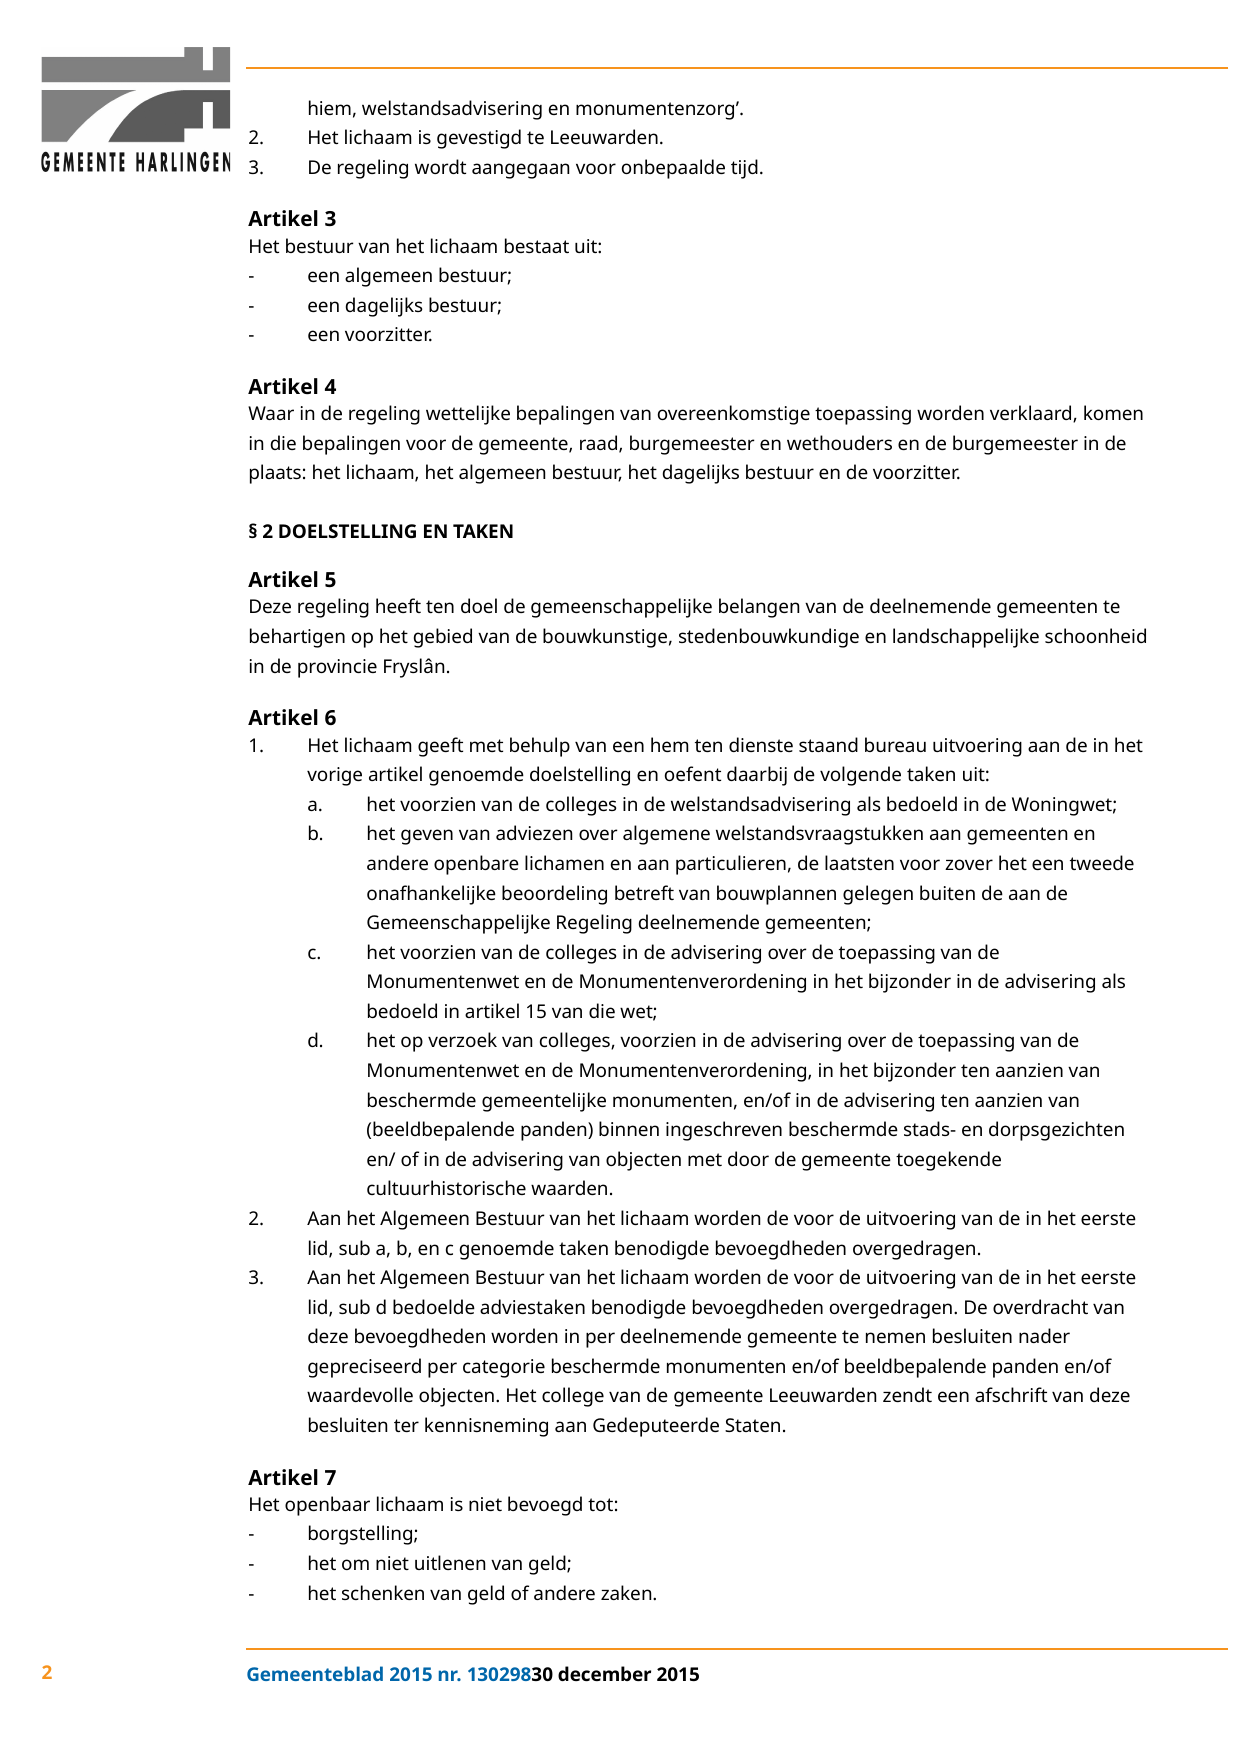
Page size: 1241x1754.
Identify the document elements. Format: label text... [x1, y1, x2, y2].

text Artikel 7 [248, 1463, 1152, 1491]
text Artikel 3 [248, 204, 1152, 233]
list het om niet uitlenen van geld; [248, 1550, 1152, 1576]
text § 2 DOELSTELLING EN TAKEN [248, 519, 1152, 544]
list het voorzien van de colleges in de welstandsadvisering als bedoeld in de Woningwet; [307, 791, 1152, 817]
list De regeling wordt aangegaan voor onbepaalde tijd. [248, 154, 1152, 180]
list Aan het Algemeen Bestuur van het lichaam worden de voor de uitvoering van de in het eerste lid, sub d bedoelde adviestaken benodigde bevoegdheden overgedragen. De overdracht van deze bevoegdheden worden in per deelnemende gemeente te nemen besluiten nader gepreciseerd per categorie beschermde monumenten en/of beeldbepalende panden en/of waardevolle objecten. Het college van de gemeente Leeuwarden zendt een afschrift van deze besluiten ter kennisneming aan Gedeputeerde Staten. [248, 1264, 1152, 1438]
list een dagelijks bestuur; [248, 292, 1152, 318]
list Aan het Algemeen Bestuur van het lichaam worden de voor de uitvoering van de in het eerste lid, sub a, b, en c genoemde taken benodigde bevoegdheden overgedragen. [248, 1205, 1152, 1260]
text Waar in de regeling wettelijke bepalingen van overeenkomstige toepassing worden verklaard, komen in die bepalingen voor de gemeente, raad, burgemeester en wethouders en de burgemeester in de plaats: het lichaam, het algemeen bestuur, het dagelijks bestuur en de voorzitter. [248, 400, 1152, 485]
list borgstelling; [248, 1521, 1152, 1546]
list een voorzitter. [248, 322, 1152, 347]
list het geven van adviezen over algemene welstandsvraagstukken aan gemeenten en andere openbare lichamen en aan particulieren, de laatsten voor zover het een tweede onafhankelijke beoordeling betreft van bouwplannen gelegen buiten de aan de Gemeenschappelijke Regeling deelnemende gemeenten; [307, 821, 1152, 935]
text Artikel 6 [248, 703, 1152, 732]
list Het lichaam is gevestigd te Leeuwarden. [248, 124, 1152, 150]
list het op verzoek van colleges, voorzien in de advisering over de toepassing van de Monumentenwet en de Monumentenverordening, in het bijzonder ten aanzien van beschermde gemeentelijke monumenten, en/of in de advisering ten aanzien van (beeldbepalende panden) binnen ingeschreven beschermde stads- en dorpsgezichten en/ of in de advisering van objecten met door de gemeente toegekende cultuurhistorische waarden. [307, 1028, 1152, 1201]
text Het bestuur van het lichaam bestaat uit: [248, 233, 1152, 258]
list hiem, welstandsadvisering en monumentenzorg’. [248, 95, 1152, 121]
picture [41, 47, 231, 172]
list het voorzien van de colleges in de advisering over de toepassing van de Monumentenwet en de Monumentenverordening in het bijzonder in de advisering als bedoeld in artikel 15 van die wet; [307, 939, 1152, 1024]
text Het openbaar lichaam is niet bevoegd tot: [248, 1491, 1152, 1517]
list een algemeen bestuur; [248, 262, 1152, 288]
list het schenken van geld of andere zaken. [248, 1580, 1152, 1606]
list Het lichaam geeft met behulp van een hem ten dienste staand bureau uitvoering aan de in het vorige artikel genoemde doelstelling en oefent daarbij de volgende taken uit: [248, 732, 1152, 787]
text Artikel 5 [248, 565, 1152, 594]
text Artikel 4 [248, 372, 1152, 400]
text Deze regeling heeft ten doel de gemeenschappelijke belangen van de deelnemende gemeenten te behartigen op het gebied van de bouwkunstige, stedenbouwkundige en landschappelijke schoonheid in de provincie Fryslân. [248, 594, 1152, 679]
